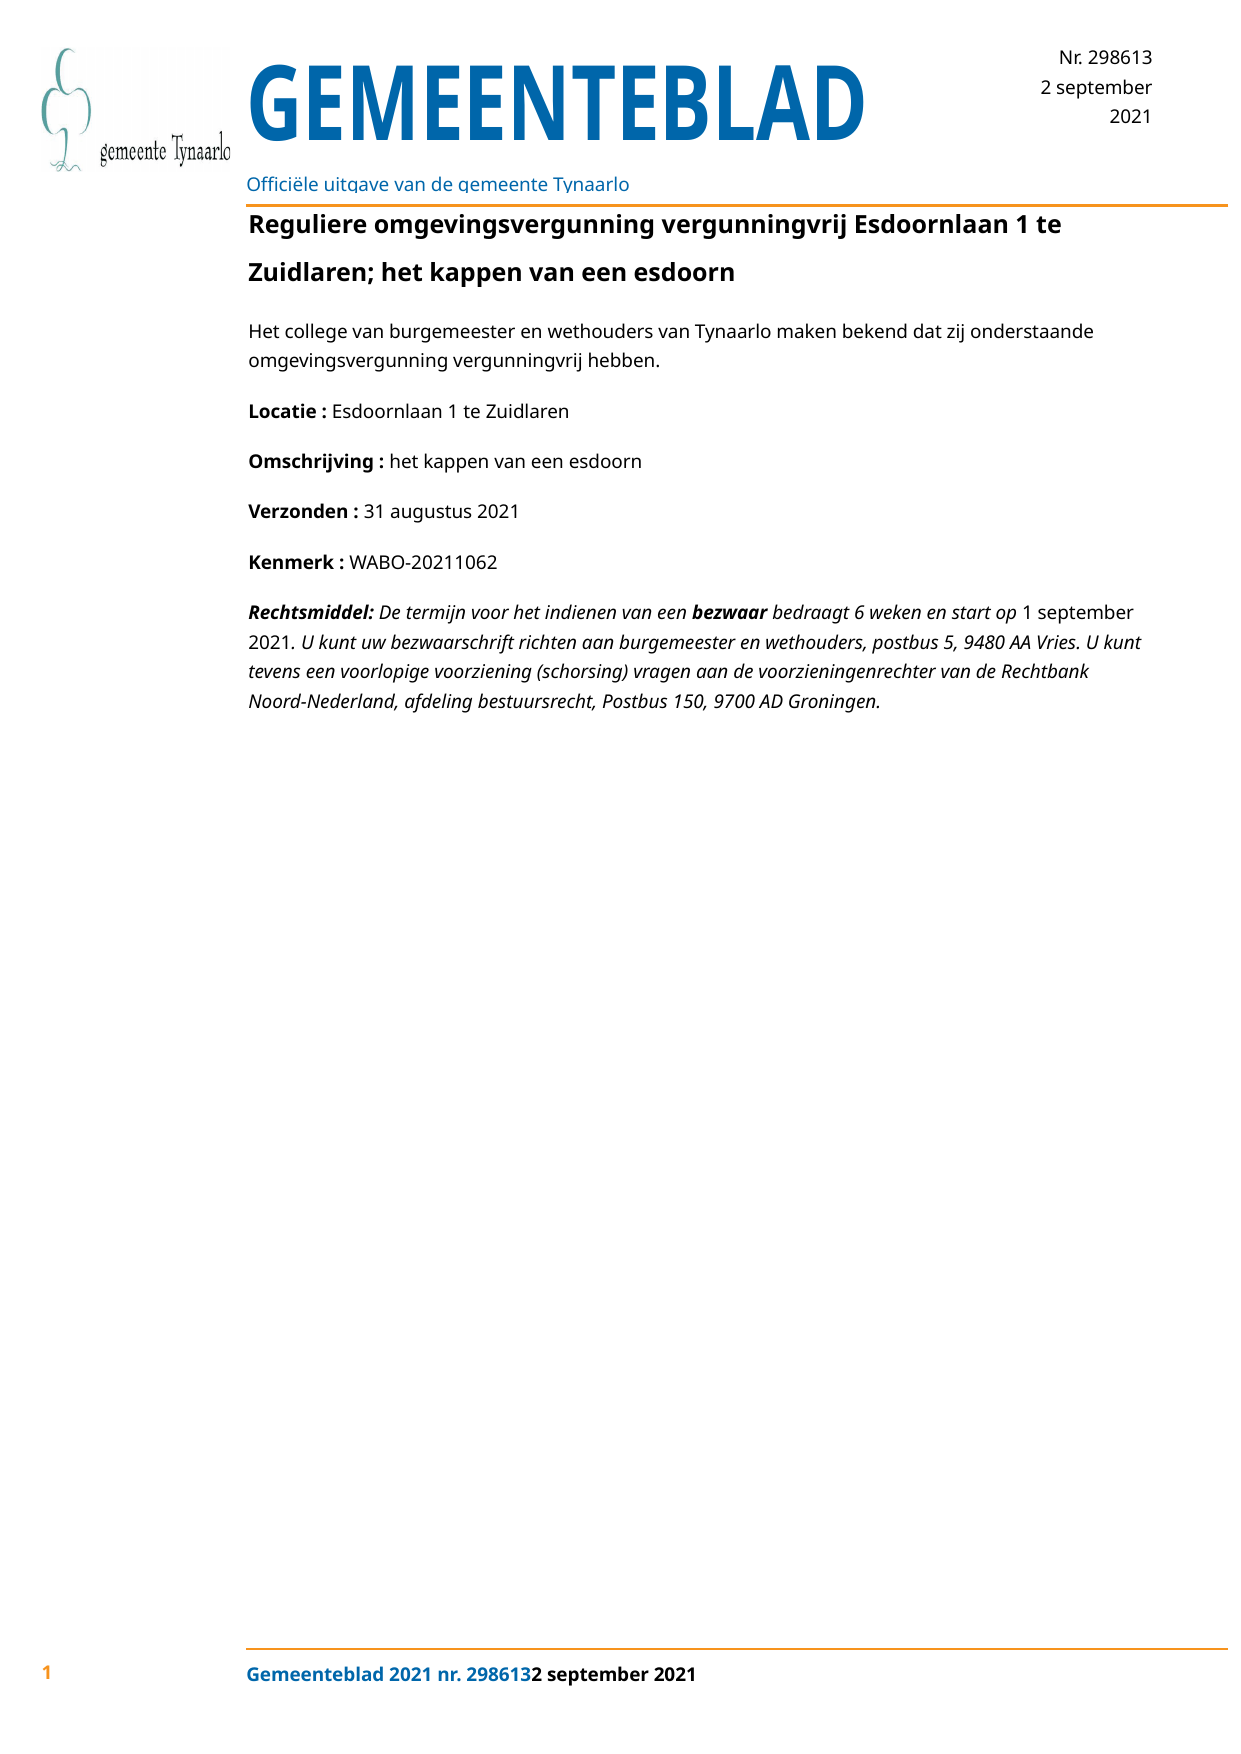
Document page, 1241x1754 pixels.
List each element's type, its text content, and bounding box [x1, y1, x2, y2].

text Reguliere omgevingsvergunning vergunningvrij Esdoornlaan 1 te Zuidlaren; het kappen van een esdoorn [248, 207, 1152, 288]
text Rechtsmiddel: De termijn voor het indienen van een bezwaar bedraagt 6 weken en start op 1 september 2021. U kunt uw bezwaarschrift richten aan burgemeester en wethouders, postbus 5, 9480 AA Vries. U kunt tevens een voorlopige voorziening (schorsing) vragen aan de voorzieningenrechter van de Rechtbank Noord-Nederland, afdeling bestuursrecht, Postbus 150, 9700 AD Groningen. [248, 599, 1152, 714]
picture [41, 47, 231, 172]
text Verzonden : 31 augustus 2021 [248, 499, 1152, 524]
text Omschrijving : het kappen van een esdoorn [248, 448, 1152, 474]
text Kenmerk : WABO-20211062 [248, 549, 1152, 575]
text Locatie : Esdoornlaan 1 te Zuidlaren [248, 398, 1152, 424]
text Het college van burgemeester en wethouders van Tynaarlo maken bekend dat zij onderstaande omgevingsvergunning vergunningvrij hebben. [248, 318, 1152, 373]
